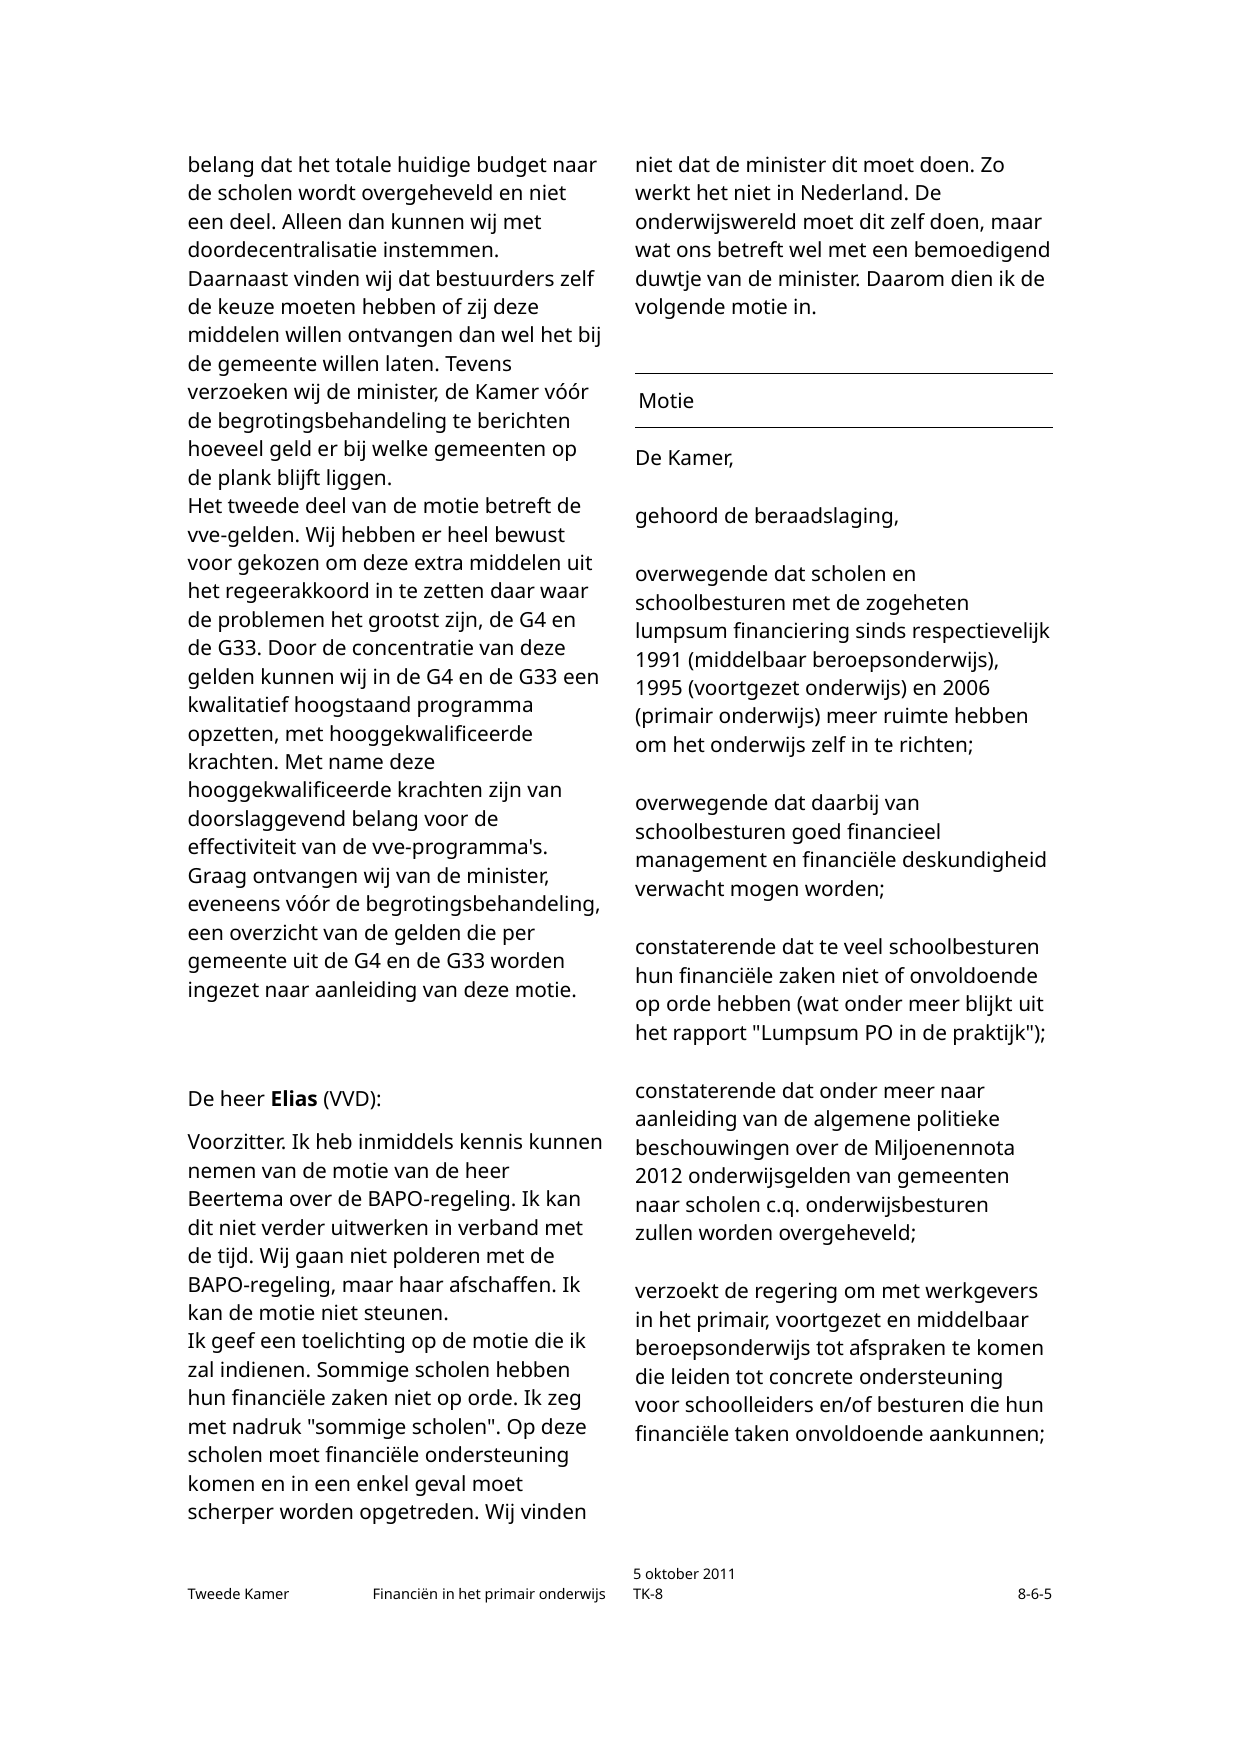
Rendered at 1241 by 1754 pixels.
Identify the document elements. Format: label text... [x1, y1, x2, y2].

text verzoekt de regering om met werkgevers in het primair, voortgezet en middelbaar beroepsonderwijs tot afspraken te komen die leiden tot concrete ondersteuning voor schoolleiders en/of besturen die hun financiële taken onvoldoende aankunnen; [635, 1277, 1053, 1447]
text De heer Elias (VVD): [187, 1084, 605, 1112]
text Voorzitter. Ik heb inmiddels kennis kunnen nemen van de motie van de heer Beertema over de BAPO-regeling. Ik kan dit niet verder uitwerken in verband met de tijd. Wij gaan niet polderen met de BAPO-regeling, maar haar afschaffen. Ik kan de motie niet steunen. [187, 1127, 605, 1327]
subtitle Motie [635, 374, 1053, 427]
text constaterende dat onder meer naar aanleiding van de algemene politieke beschouwingen over de Miljoenennota 2012 onderwijsgelden van gemeenten naar scholen c.q. onderwijsbesturen zullen worden overgeheveld; [635, 1076, 1053, 1247]
text  [187, 1033, 605, 1062]
text overwegende dat scholen en schoolbesturen met de zogeheten lumpsum financiering sinds respectievelijk 1991 (middelbaar beroepsonderwijs), 1995 (voortgezet onderwijs) en 2006 (primair onderwijs) meer ruimte hebben om het onderwijs zelf in te richten; [635, 559, 1053, 758]
text gehoord de beraadslaging, [635, 501, 1053, 529]
text constaterende dat te veel schoolbesturen hun financiële zaken niet of onvoldoende op orde hebben (wat onder meer blijkt uit het rapport "Lumpsum PO in de praktijk"); [635, 932, 1053, 1046]
text De Kamer, [635, 443, 1053, 471]
text overwegende dat daarbij van schoolbesturen goed financieel management en financiële deskundigheid verwacht mogen worden; [635, 788, 1053, 902]
text belang dat het totale huidige budget naar de scholen wordt overgeheveld en niet een deel. Alleen dan kunnen wij met doordecentralisatie instemmen. Daarnaast vinden wij dat bestuurders zelf de keuze moeten hebben of zij deze middelen willen ontvangen dan wel het bij de gemeente willen laten. Tevens verzoeken wij de minister, de Kamer vóór de begrotingsbehandeling te berichten hoeveel geld er bij welke gemeenten op de plank blijft liggen. [187, 150, 605, 491]
text Ik geef een toelichting op de motie die ik zal indienen. Sommige scholen hebben hun financiële zaken niet op orde. Ik zeg met nadruk "sommige scholen". Op deze scholen moet financiële ondersteuning komen en in een enkel geval moet scherper worden opgetreden. Wij vinden [187, 1327, 605, 1526]
text Het tweede deel van de motie betreft de vve-gelden. Wij hebben er heel bewust voor gekozen om deze extra middelen uit het regeerakkoord in te zetten daar waar de problemen het grootst zijn, de G4 en de G33. Door de concentratie van deze gelden kunnen wij in de G4 en de G33 een kwalitatief hoogstaand programma opzetten, met hooggekwalificeerde krachten. Met name deze hooggekwalificeerde krachten zijn van doorslaggevend belang voor de effectiviteit van de vve-programma's. Graag ontvangen wij van de minister, eveneens vóór de begrotingsbehandeling, een overzicht van de gelden die per gemeente uit de G4 en de G33 worden ingezet naar aanleiding van deze motie. [187, 491, 605, 1003]
text niet dat de minister dit moet doen. Zo werkt het niet in Nederland. De onderwijswereld moet dit zelf doen, maar wat ons betreft wel met een bemoedigend duwtje van de minister. Daarom dien ik de volgende motie in. [635, 150, 1053, 321]
